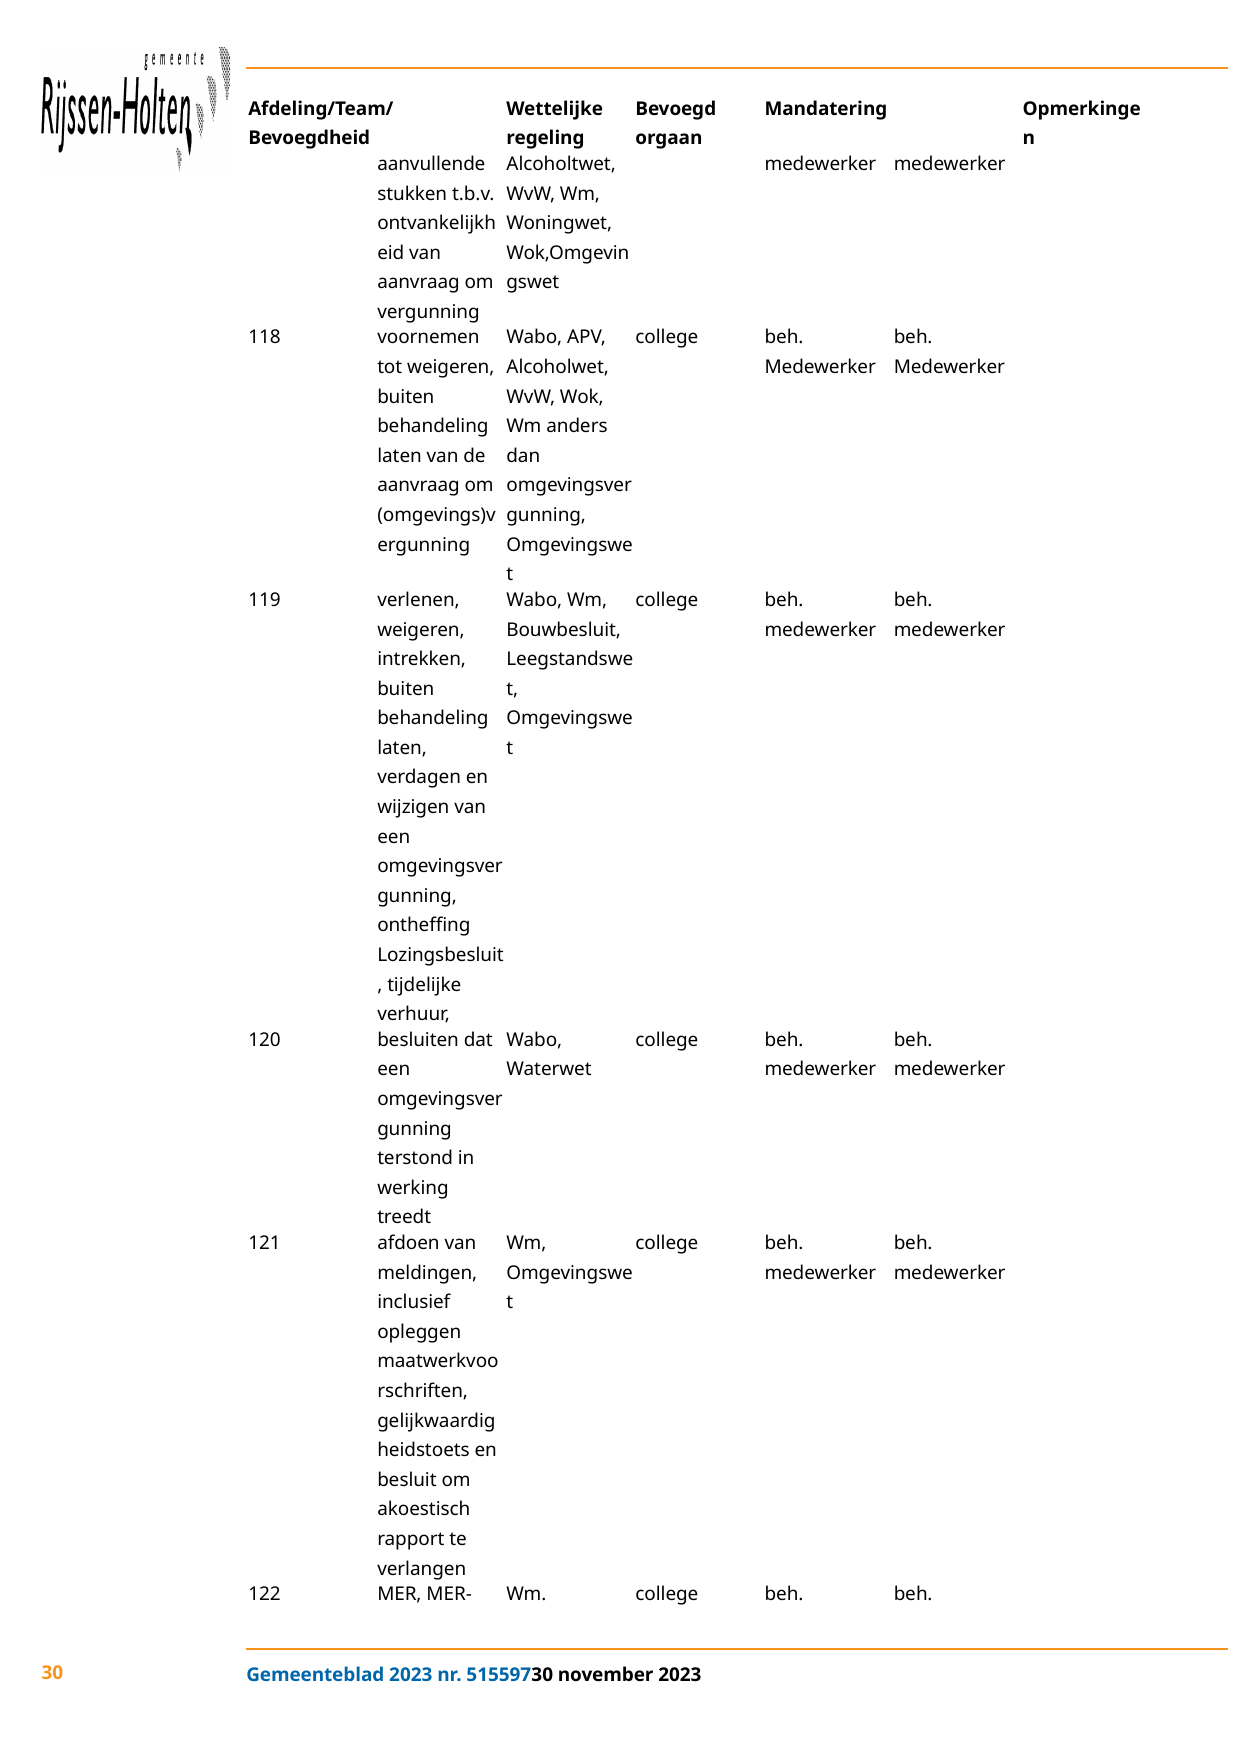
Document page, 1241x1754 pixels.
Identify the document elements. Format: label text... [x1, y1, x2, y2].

table_cell college [635, 1229, 764, 1580]
table_cell besluiten dat een omgevingsvergunning terstond in werking treedt [377, 1026, 506, 1229]
table_cell afdoen van meldingen, inclusief opleggen maatwerkvoorschriften, gelijkwaardigheidstoets en besluit om akoestisch rapport te verlangen [377, 1229, 506, 1580]
table_header Mandatering [764, 95, 1022, 150]
table_cell [1023, 1026, 1152, 1229]
table_cell Wm, Omgevingswet [506, 1229, 635, 1580]
table_cell [1023, 150, 1152, 324]
table_cell beh. Medewerker [764, 324, 893, 586]
table_cell [248, 150, 377, 324]
table_cell college [635, 324, 764, 586]
table_header Afdeling/Team/Bevoegdheid [248, 95, 506, 150]
table_cell MER, MER- [377, 1580, 506, 1606]
table_cell [635, 150, 764, 324]
picture [41, 47, 231, 172]
table_cell beh. medewerker [894, 1026, 1022, 1229]
table_cell [1023, 586, 1152, 1026]
table_cell college [635, 586, 764, 1026]
table_cell 118 [248, 324, 377, 586]
table_cell beh. medewerker [764, 1229, 893, 1580]
table_cell beh. Medewerker [894, 324, 1022, 586]
table_cell [1023, 324, 1152, 586]
table_header Wettelijke regeling [506, 95, 635, 150]
table_cell 120 [248, 1026, 377, 1229]
table_cell Wabo, Wm, Bouwbesluit, Leegstandswet, Omgevingswet [506, 586, 635, 1026]
table_cell Wabo, Waterwet [506, 1026, 635, 1229]
table_cell beh. medewerker [764, 586, 893, 1026]
table_cell [1023, 1229, 1152, 1580]
table_cell voornemen tot weigeren, buiten behandeling laten van de aanvraag om (omgevings)vergunning [377, 324, 506, 586]
table_cell [1023, 1580, 1152, 1606]
table_header Bevoegd orgaan [635, 95, 764, 150]
table_cell medewerker [894, 150, 1022, 324]
table_cell beh. medewerker [764, 1026, 893, 1229]
table_cell beh. medewerker [894, 586, 1022, 1026]
table_cell beh. medewerker [894, 1229, 1022, 1580]
table_cell aanvullende stukken t.b.v. ontvankelijkheid van aanvraag om vergunning [377, 150, 506, 324]
table_cell college [635, 1580, 764, 1606]
table_cell 121 [248, 1229, 377, 1580]
table_cell 119 [248, 586, 377, 1026]
table_cell Wabo, APV, Alcoholwet, WvW, Wok, Wm anders dan omgevingsvergunning, Omgevingswet [506, 324, 635, 586]
table_cell beh. [894, 1580, 1022, 1606]
table_cell beh. [764, 1580, 893, 1606]
table_cell college [635, 1026, 764, 1229]
table_cell medewerker [764, 150, 893, 324]
table_cell Alcoholtwet, WvW, Wm, Woningwet, Wok,Omgevingswet [506, 150, 635, 324]
table_cell Wm. [506, 1580, 635, 1606]
table_header Opmerkingen [1023, 95, 1152, 150]
table_cell 122 [248, 1580, 377, 1606]
table_cell verlenen, weigeren, intrekken, buiten behandeling laten, verdagen en wijzigen van een omgevingsvergunning, ontheffing Lozingsbesluit, tijdelijke verhuur, [377, 586, 506, 1026]
